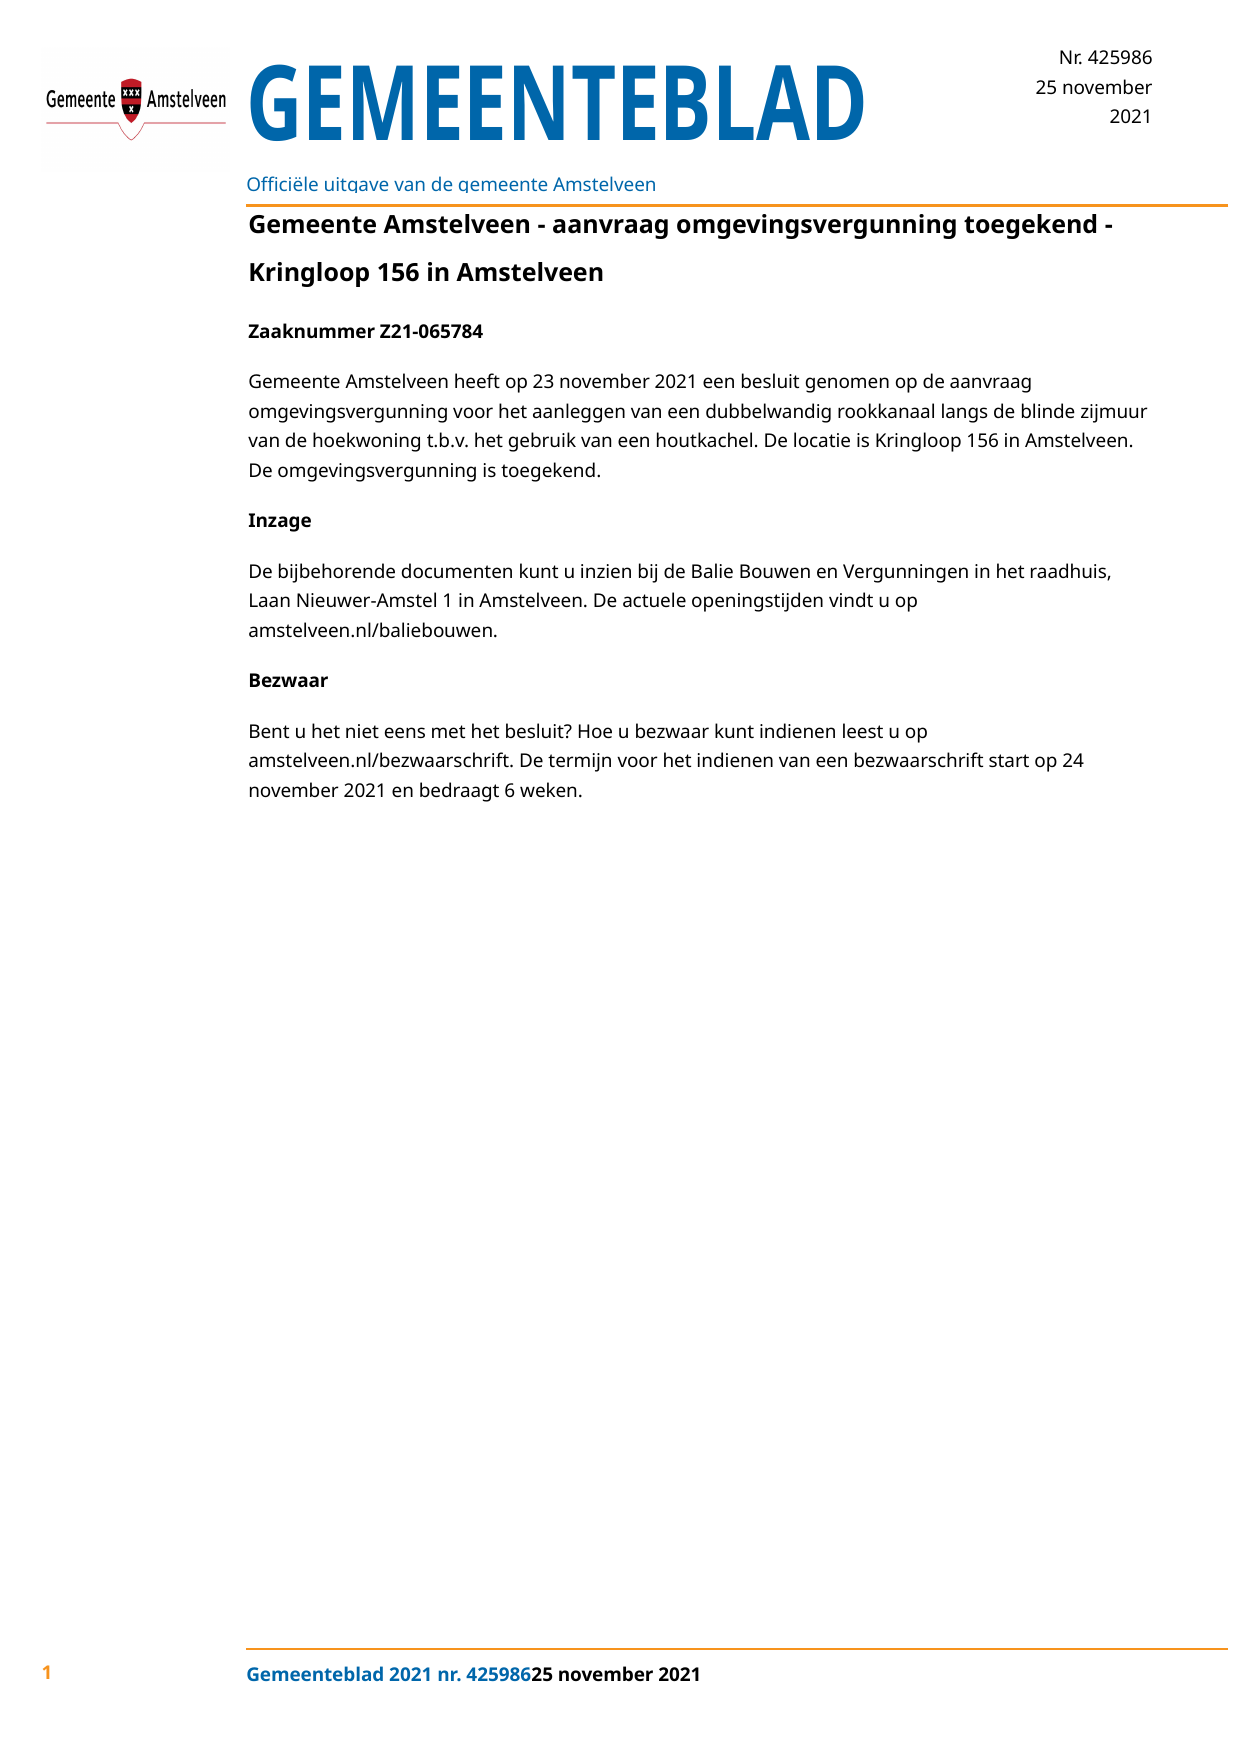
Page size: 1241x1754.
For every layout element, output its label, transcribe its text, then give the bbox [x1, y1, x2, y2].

text De bijbehorende documenten kunt u inzien bij de Balie Bouwen en Vergunningen in het raadhuis, Laan Nieuwer-Amstel 1 in Amstelveen. De actuele openingstijden vindt u op amstelveen.nl/baliebouwen. [248, 558, 1152, 643]
text Bent u het niet eens met het besluit? Hoe u bezwaar kunt indienen leest u op amstelveen.nl/bezwaarschrift. De termijn voor het indienen van een bezwaarschrift start op 24 november 2021 en bedraagt 6 weken. [248, 718, 1152, 803]
text Inzage [248, 507, 1152, 533]
picture [41, 47, 231, 172]
text Bezwaar [248, 667, 1152, 693]
text Zaaknummer Z21-065784 [248, 318, 1152, 344]
text Gemeente Amstelveen heeft op 23 november 2021 een besluit genomen op de aanvraag omgevingsvergunning voor het aanleggen van een dubbelwandig rookkanaal langs de blinde zijmuur van de hoekwoning t.b.v. het gebruik van een houtkachel. De locatie is Kringloop 156 in Amstelveen. De omgevingsvergunning is toegekend. [248, 368, 1152, 483]
text Gemeente Amstelveen - aanvraag omgevingsvergunning toegekend - Kringloop 156 in Amstelveen [248, 207, 1152, 288]
